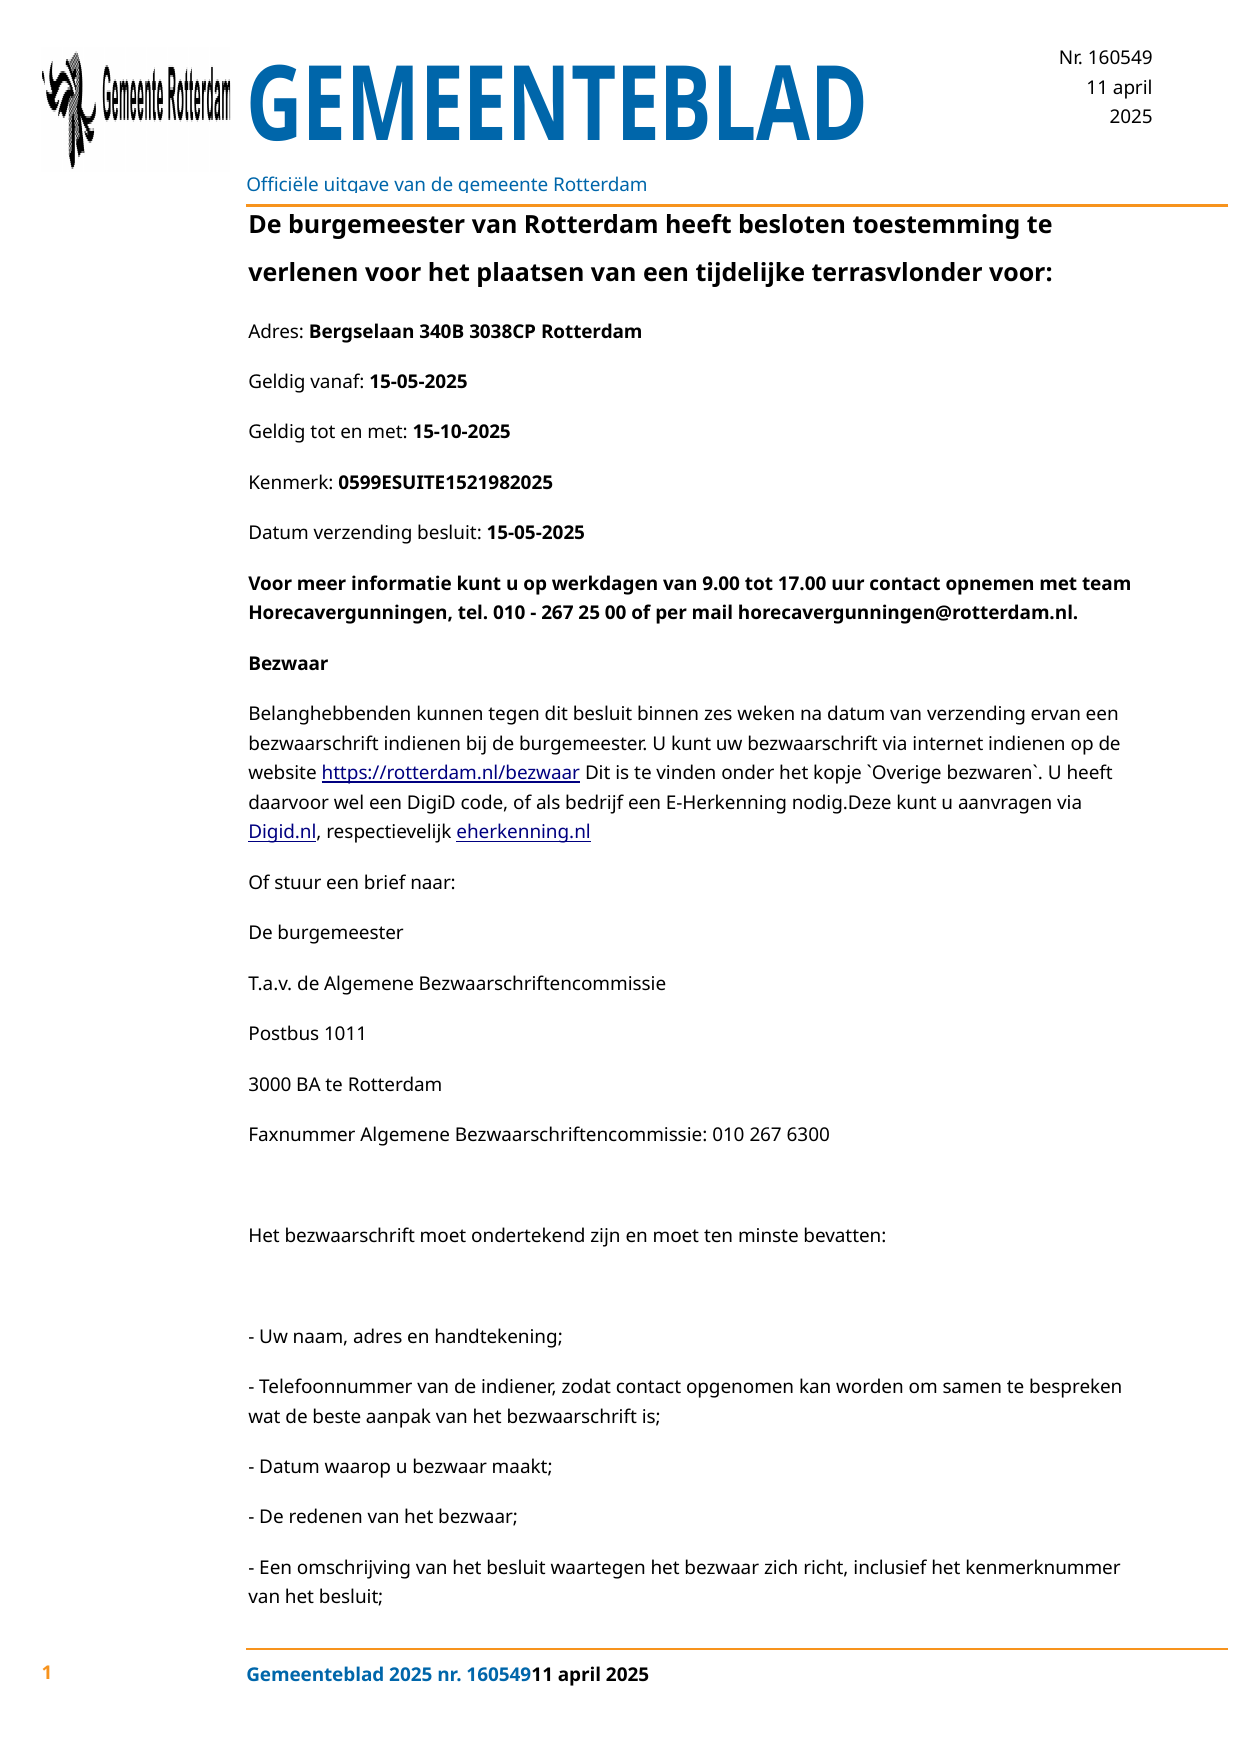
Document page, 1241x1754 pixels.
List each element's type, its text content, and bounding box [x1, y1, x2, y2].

text De burgemeester [248, 919, 1152, 945]
text - Een omschrijving van het besluit waartegen het bezwaar zich richt, inclusief het kenmerknummer van het besluit; [248, 1554, 1152, 1609]
text - De redenen van het bezwaar; [248, 1504, 1152, 1529]
text De burgemeester van Rotterdam heeft besloten toestemming te verlenen voor het plaatsen van een tijdelijke terrasvlonder voor: [248, 207, 1152, 288]
text Geldig tot en met: 15-10-2025 [248, 419, 1152, 444]
text Postbus 1011 [248, 1020, 1152, 1046]
text - Telefoonnummer van de indiener, zodat contact opgenomen kan worden om samen te bespreken wat de beste aanpak van het bezwaarschrift is; [248, 1373, 1152, 1429]
text Faxnummer Algemene Bezwaarschriftencommissie: 010 267 6300 [248, 1121, 1152, 1147]
text Voor meer informatie kunt u op werkdagen van 9.00 tot 17.00 uur contact opnemen met team Horecavergunningen, tel. 010 - 267 25 00 of per mail horecavergunningen@rotterdam.nl. [248, 570, 1152, 625]
text - Datum waarop u bezwaar maakt; [248, 1453, 1152, 1479]
text - Uw naam, adres en handtekening; [248, 1323, 1152, 1349]
text Of stuur een brief naar: [248, 869, 1152, 895]
text Datum verzending besluit: 15-05-2025 [248, 519, 1152, 545]
text Adres: Bergselaan 340B 3038CP Rotterdam [248, 318, 1152, 344]
text Geldig vanaf: 15-05-2025 [248, 368, 1152, 394]
picture [41, 47, 231, 172]
text Kenmerk: 0599ESUITE1521982025 [248, 469, 1152, 495]
text Het bezwaarschrift moet ondertekend zijn en moet ten minste bevatten: [248, 1222, 1152, 1248]
text Belanghebbenden kunnen tegen dit besluit binnen zes weken na datum van verzending ervan een bezwaarschrift indienen bij de burgemeester. U kunt uw bezwaarschrift via internet indienen op de website https://rotterdam.nl/bezwaar Dit is te vinden onder het kopje `Overige bezwaren`. U heeft daarvoor wel een DigiD code, of als bedrijf een E-Herkenning nodig.Deze kunt u aanvragen via Digid.nl, respectievelijk eherkenning.nl [248, 700, 1152, 844]
text T.a.v. de Algemene Bezwaarschriftencommissie [248, 970, 1152, 996]
text 3000 BA te Rotterdam [248, 1071, 1152, 1097]
text Bezwaar [248, 650, 1152, 676]
